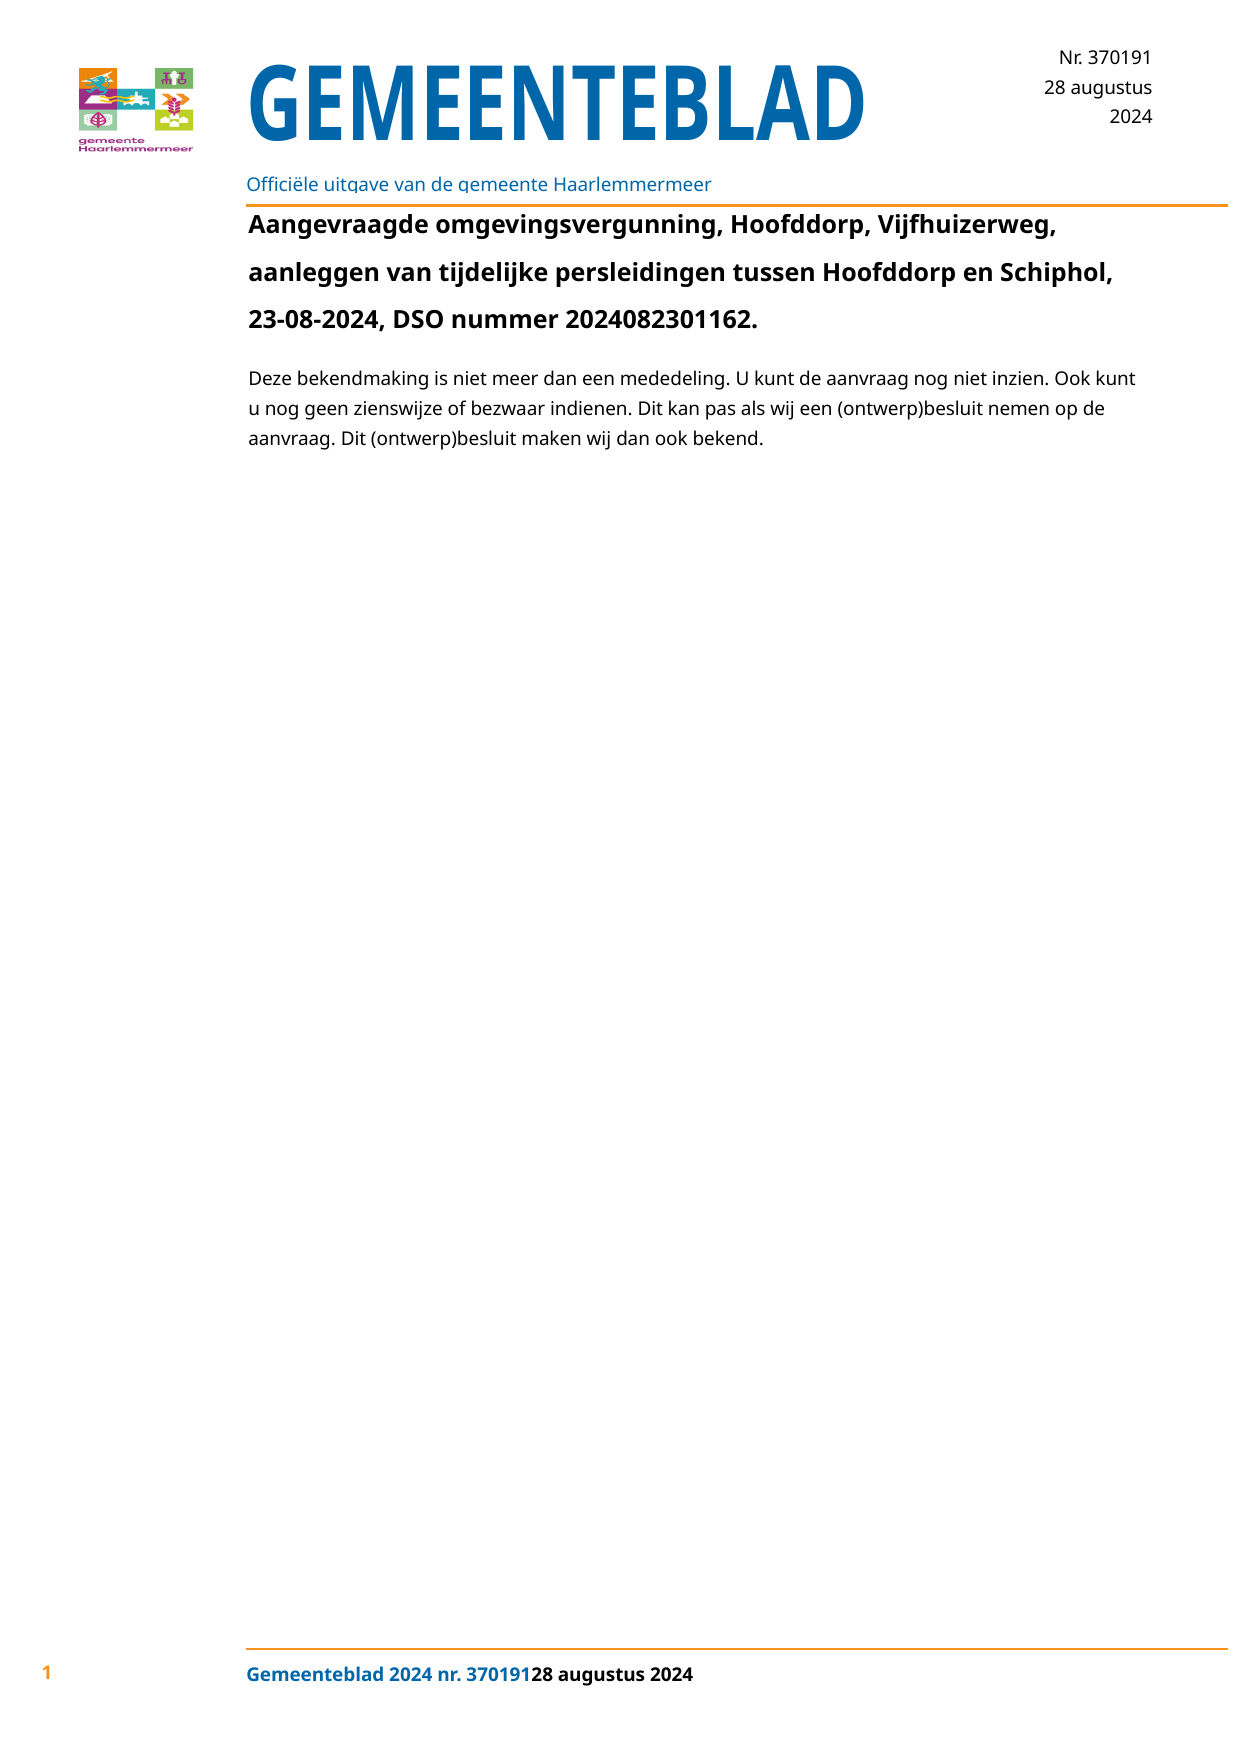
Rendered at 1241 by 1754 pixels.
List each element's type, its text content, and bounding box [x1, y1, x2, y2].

text Deze bekendmaking is niet meer dan een mededeling. U kunt de aanvraag nog niet inzien. Ook kunt u nog geen zienswijze of bezwaar indienen. Dit kan pas als wij een (ontwerp)besluit nemen op de aanvraag. Dit (ontwerp)besluit maken wij dan ook bekend. [248, 366, 1152, 450]
picture [41, 47, 231, 172]
text Aangevraagde omgevingsvergunning, Hoofddorp, Vijfhuizerweg, aanleggen van tijdelijke persleidingen tussen Hoofddorp en Schiphol, 23-08-2024, DSO nummer 2024082301162. [248, 207, 1152, 336]
